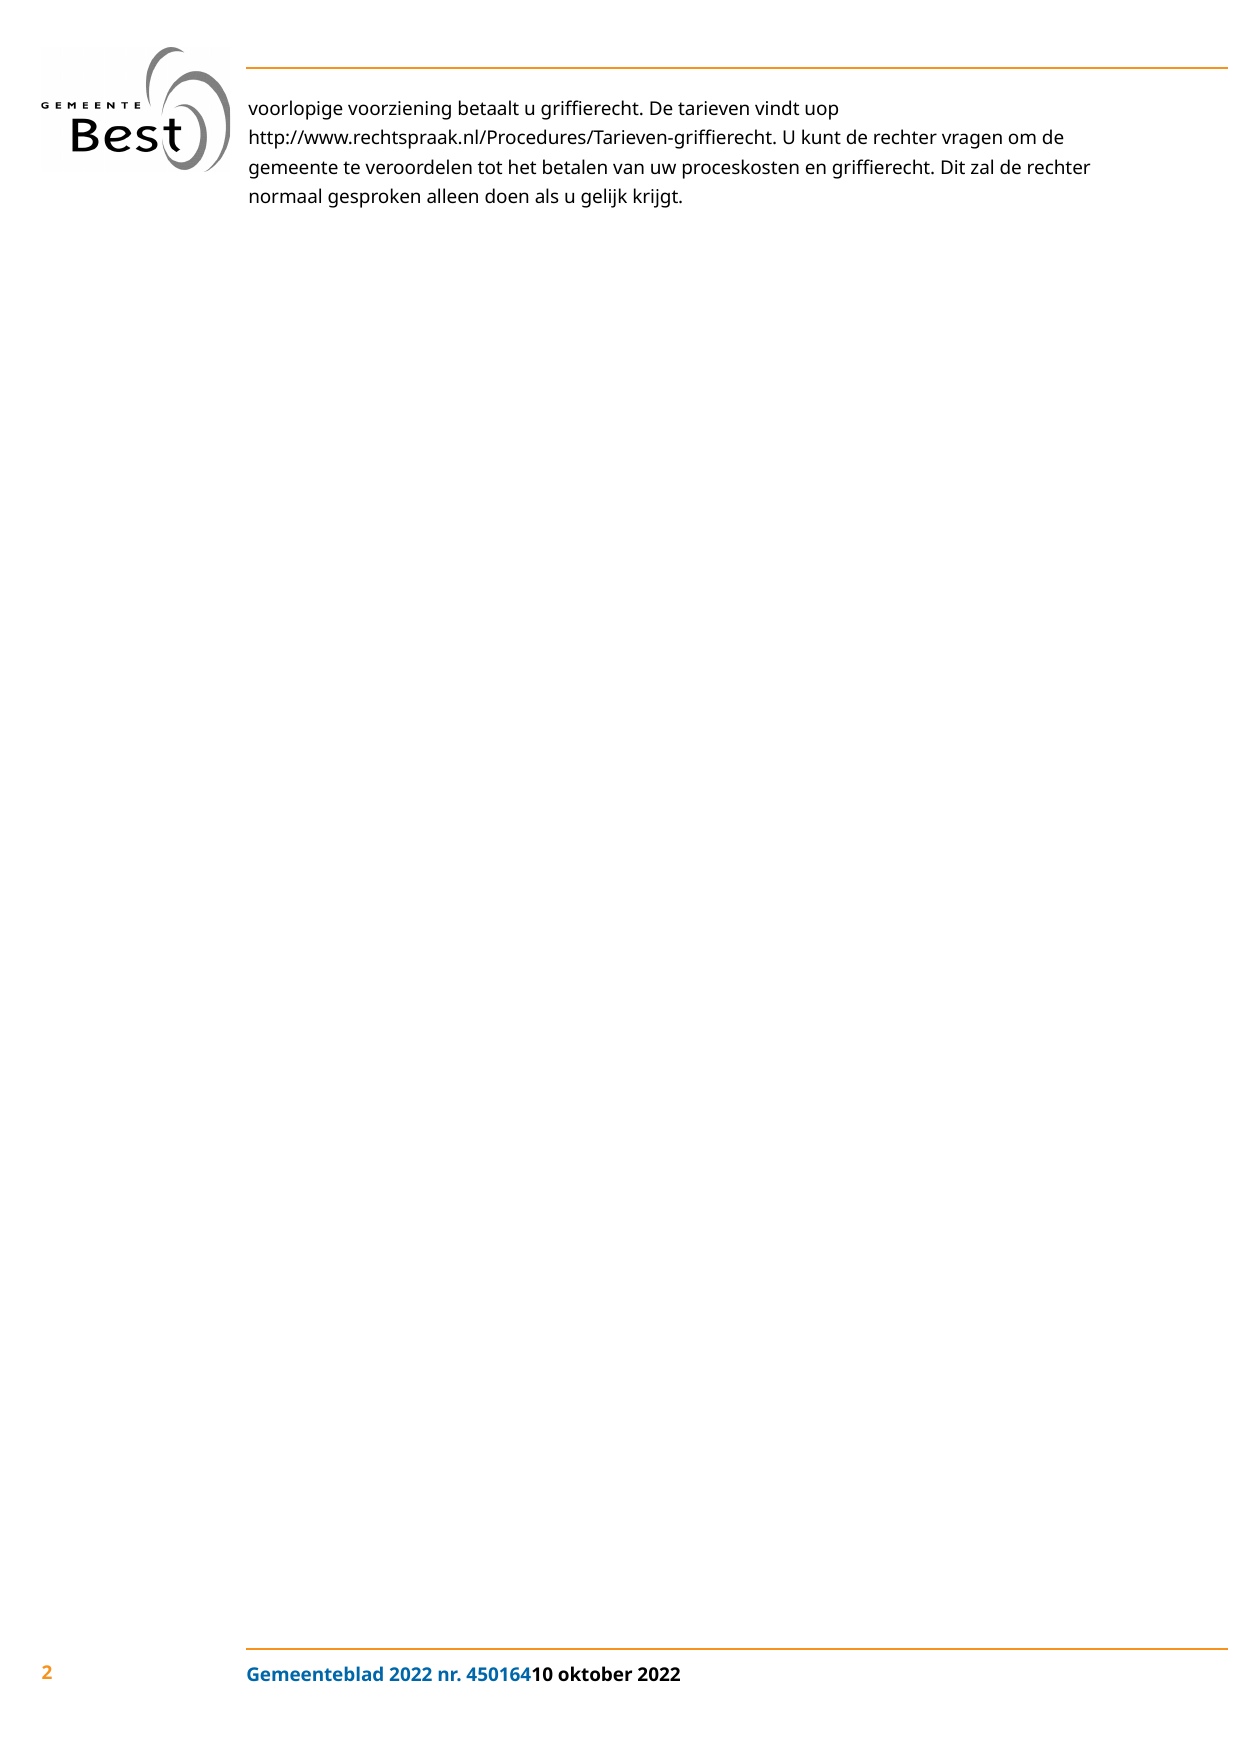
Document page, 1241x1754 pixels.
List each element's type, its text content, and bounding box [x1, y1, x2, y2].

picture [41, 47, 231, 172]
text voorlopige voorziening betaalt u griffierecht. De tarieven vindt uop http://www.rechtspraak.nl/Procedures/Tarieven-griffierecht. U kunt de rechter vragen om de gemeente te veroordelen tot het betalen van uw proceskosten en griffierecht. Dit zal de rechter normaal gesproken alleen doen als u gelijk krijgt. [248, 95, 1152, 209]
